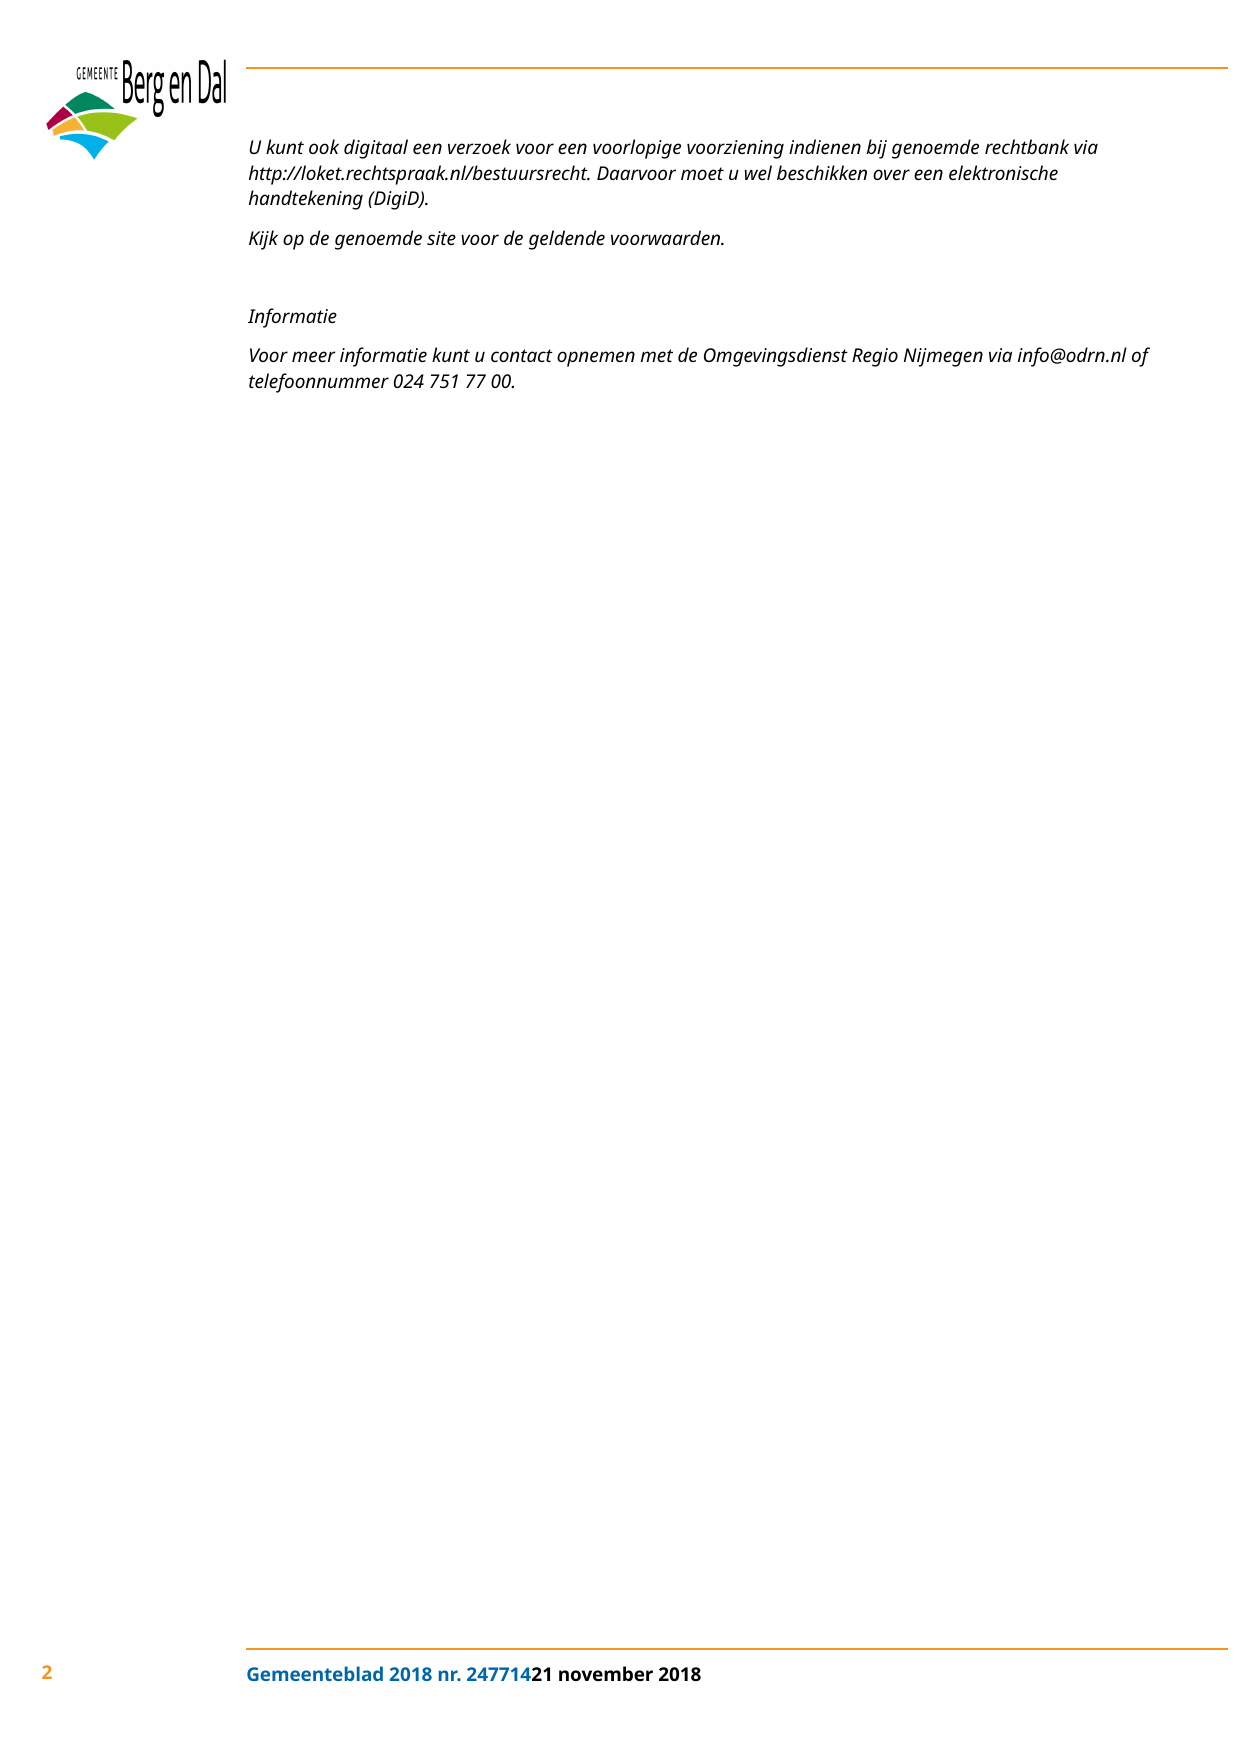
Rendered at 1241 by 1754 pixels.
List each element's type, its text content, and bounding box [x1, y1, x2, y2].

picture [41, 47, 231, 172]
text Voor meer informatie kunt u contact opnemen met de Omgevingsdienst Regio Nijmegen via info@odrn.nl of telefoonnummer 024 751 77 00. [248, 343, 1152, 394]
text U kunt ook digitaal een verzoek voor een voorlopige voorziening indienen bij genoemde rechtbank via http://loket.rechtspraak.nl/bestuursrecht. Daarvoor moet u wel beschikken over een elektronische handtekening (DigiD). [248, 134, 1152, 211]
text Kijk op de genoemde site voor de geldende voorwaarden. [248, 225, 1152, 251]
text Informatie [248, 303, 1152, 329]
